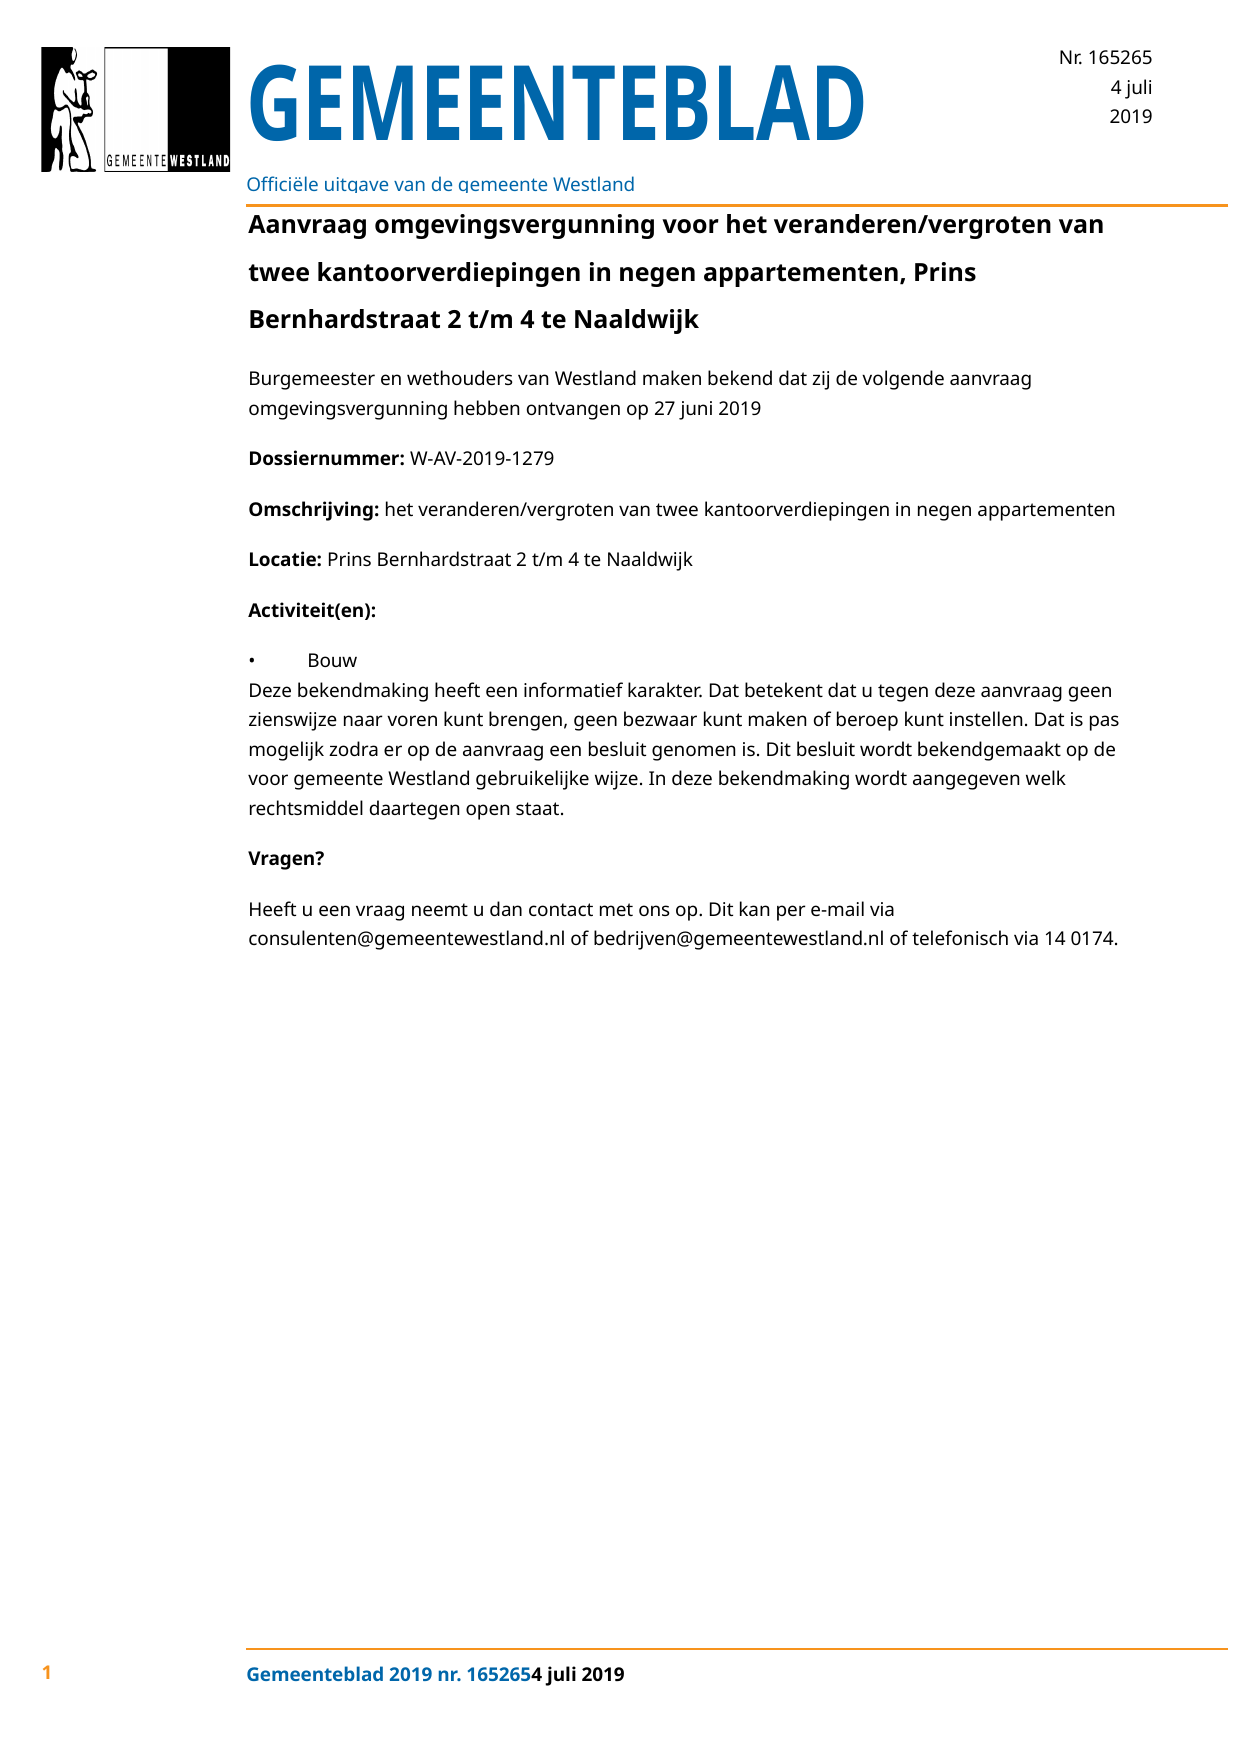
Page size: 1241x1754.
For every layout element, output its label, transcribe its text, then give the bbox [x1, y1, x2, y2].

text Locatie: Prins Bernhardstraat 2 t/m 4 te Naaldwijk [248, 546, 1152, 572]
list Bouw [248, 647, 1152, 673]
picture [41, 47, 231, 172]
text Deze bekendmaking heeft een informatief karakter. Dat betekent dat u tegen deze aanvraag geen zienswijze naar voren kunt brengen, geen bezwaar kunt maken of beroep kunt instellen. Dat is pas mogelijk zodra er op de aanvraag een besluit genomen is. Dit besluit wordt bekendgemaakt op de voor gemeente Westland gebruikelijke wijze. In deze bekendmaking wordt aangegeven welk rechtsmiddel daartegen open staat. [248, 677, 1152, 821]
text Aanvraag omgevingsvergunning voor het veranderen/vergroten van twee kantoorverdiepingen in negen appartementen, Prins Bernhardstraat 2 t/m 4 te Naaldwijk [248, 207, 1152, 336]
text Activiteit(en): [248, 597, 1152, 622]
text Omschrijving: het veranderen/vergroten van twee kantoorverdiepingen in negen appartementen [248, 496, 1152, 522]
text Dossiernummer: W-AV-2019-1279 [248, 446, 1152, 471]
text Burgemeester en wethouders van Westland maken bekend dat zij de volgende aanvraag omgevingsvergunning hebben ontvangen op 27 juni 2019 [248, 366, 1152, 421]
text Heeft u een vraag neemt u dan contact met ons op. Dit kan per e-mail via consulenten@gemeentewestland.nl of bedrijven@gemeentewestland.nl of telefonisch via 14 0174. [248, 896, 1152, 951]
text Vragen? [248, 846, 1152, 871]
